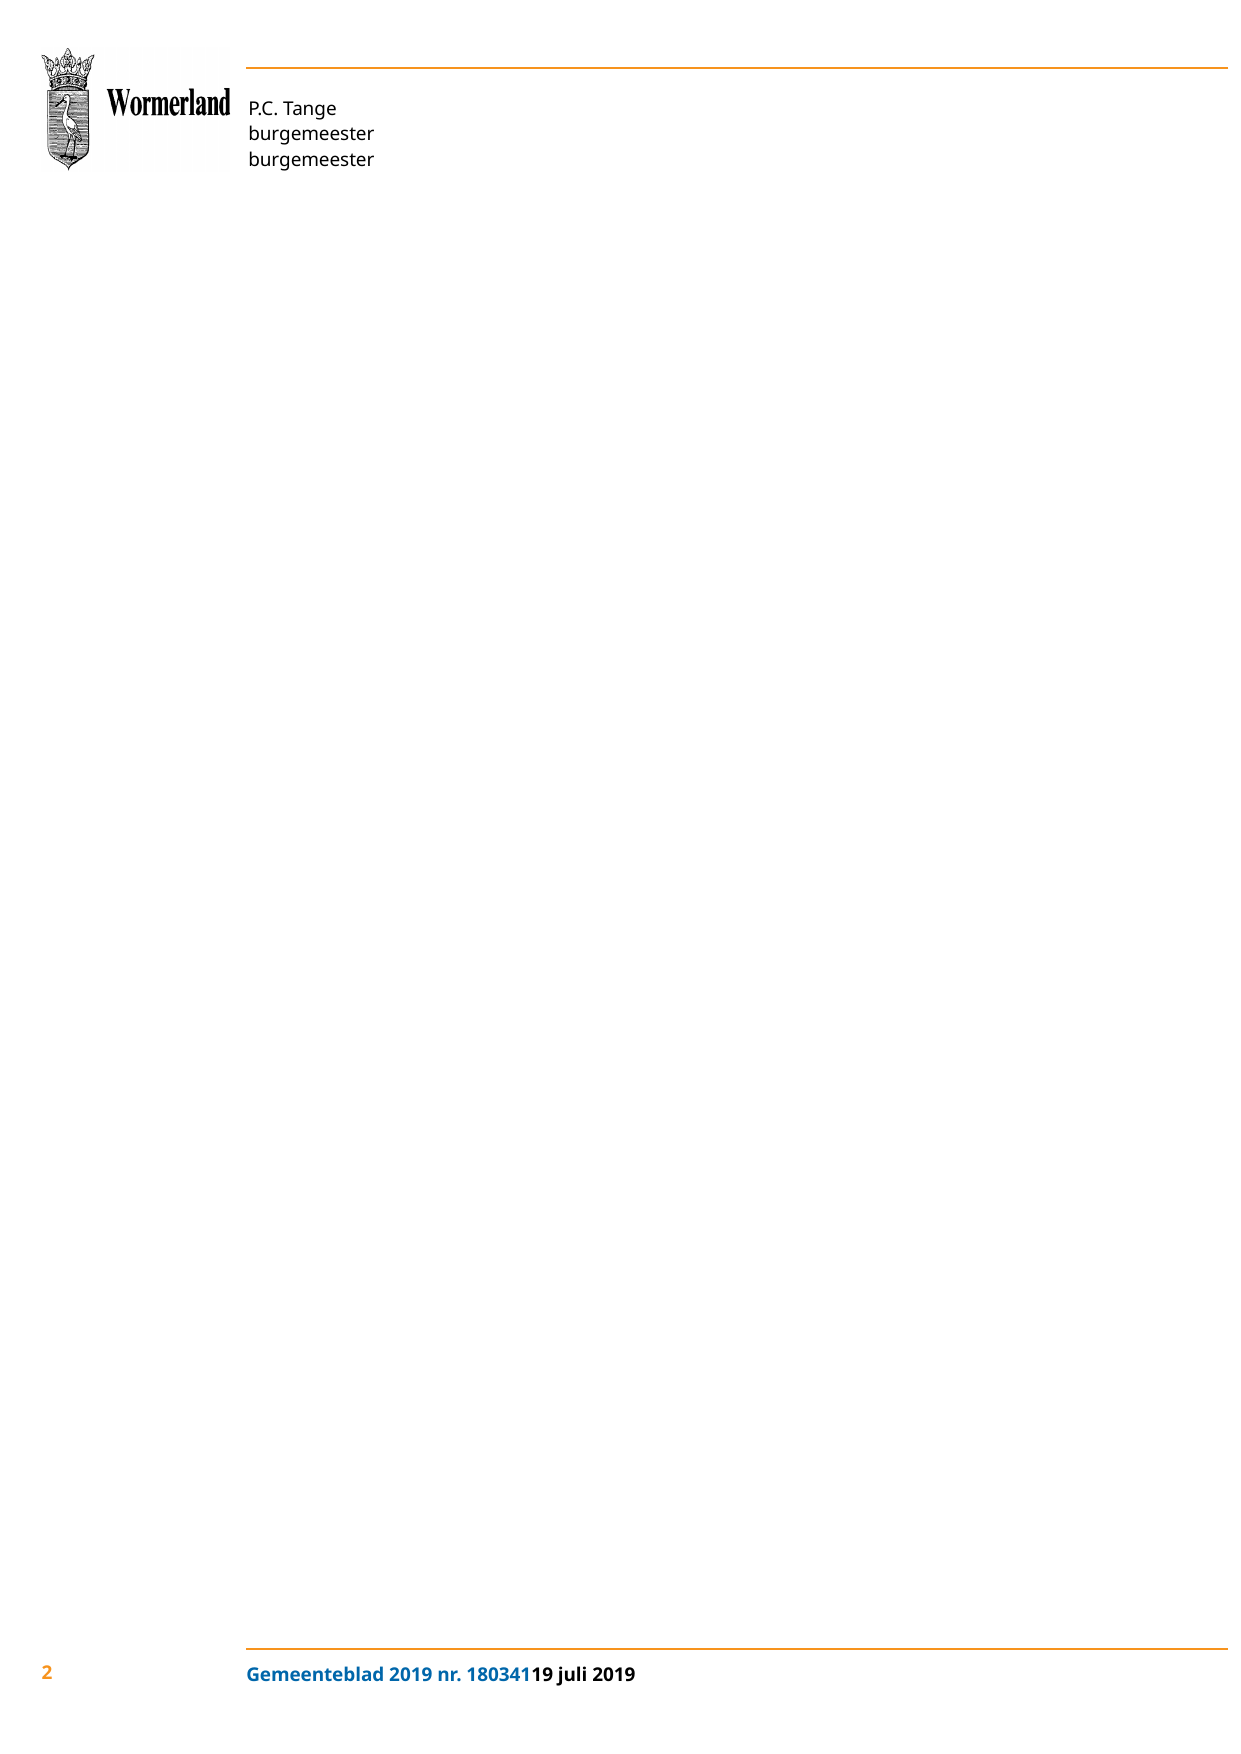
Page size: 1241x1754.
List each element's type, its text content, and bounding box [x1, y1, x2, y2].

picture [41, 47, 231, 172]
text burgemeester [248, 146, 1152, 172]
text burgemeester [248, 121, 1152, 146]
text P.C. Tange [248, 95, 1152, 121]
